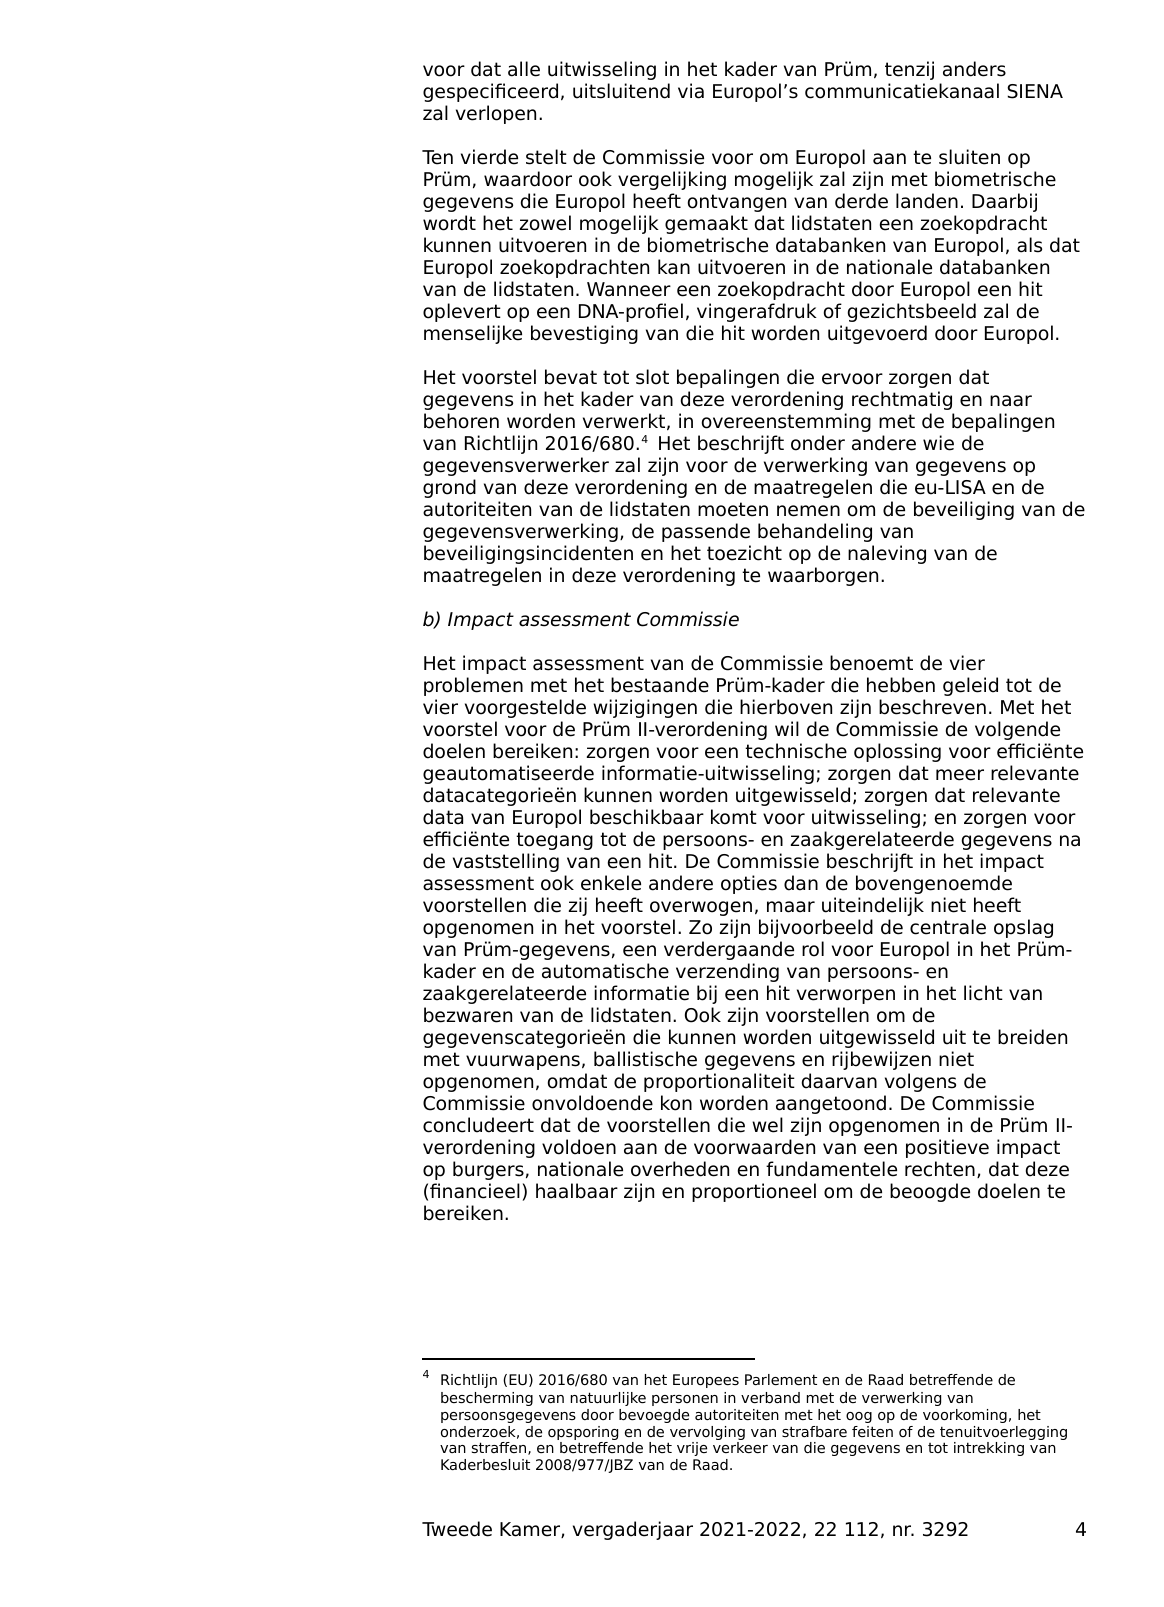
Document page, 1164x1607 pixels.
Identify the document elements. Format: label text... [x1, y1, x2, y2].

text Het impact assessment van de Commissie benoemt de vier problemen met het bestaande Prüm-kader die hebben geleid tot de vier voorgestelde wijzigingen die hierboven zijn beschreven. Met het voorstel voor de Prüm II-verordening wil de Commissie de volgende doelen bereiken: zorgen voor een technische oplossing voor efficiënte geautomatiseerde informatie-uitwisseling; zorgen dat meer relevante datacategorieën kunnen worden uitgewisseld; zorgen dat relevante data van Europol beschikbaar komt voor uitwisseling; en zorgen voor efficiënte toegang tot de persoons- en zaakgerelateerde gegevens na de vaststelling van een hit. De Commissie beschrijft in het impact assessment ook enkele andere opties dan de bovengenoemde voorstellen die zij heeft overwogen, maar uiteindelijk niet heeft opgenomen in het voorstel. Zo zijn bijvoorbeeld de centrale opslag van Prüm-gegevens, een verdergaande rol voor Europol in het Prüm-kader en de automatische verzending van persoons- en zaakgerelateerde informatie bij een hit verworpen in het licht van bezwaren van de lidstaten. Ook zijn voorstellen om de gegevenscategorieën die kunnen worden uitgewisseld uit te breiden met vuurwapens, ballistische gegevens en rijbewijzen niet opgenomen, omdat de proportionaliteit daarvan volgens de Commissie onvoldoende kon worden aangetoond. De Commissie concludeert dat de voorstellen die wel zijn opgenomen in de Prüm II-verordening voldoen aan de voorwaarden van een positieve impact op burgers, nationale overheden en fundamentele rechten, dat deze (financieel) haalbaar zijn en proportioneel om de beoogde doelen te bereiken. [422, 653, 1087, 1225]
text voor dat alle uitwisseling in het kader van Prüm, tenzij anders gespecificeerd, uitsluitend via Europol’s communicatiekanaal SIENA zal verlopen. [422, 59, 1087, 125]
subtitle b) Impact assessment Commissie [422, 609, 1087, 631]
text Het voorstel bevat tot slot bepalingen die ervoor zorgen dat gegevens in het kader van deze verordening rechtmatig en naar behoren worden verwerkt, in overeenstemming met de bepalingen van Richtlijn 2016/680. Het beschrijft onder andere wie de gegevensverwerker zal zijn voor de verwerking van gegevens op grond van deze verordening en de maatregelen die eu-LISA en de autoriteiten van de lidstaten moeten nemen om de beveiliging van de gegevensverwerking, de passende behandeling van beveiligingsincidenten en het toezicht op de naleving van de maatregelen in deze verordening te waarborgen. [422, 367, 1087, 587]
text Ten vierde stelt de Commissie voor om Europol aan te sluiten op Prüm, waardoor ook vergelijking mogelijk zal zijn met biometrische gegevens die Europol heeft ontvangen van derde landen. Daarbij wordt het zowel mogelijk gemaakt dat lidstaten een zoekopdracht kunnen uitvoeren in de biometrische databanken van Europol, als dat Europol zoekopdrachten kan uitvoeren in de nationale databanken van de lidstaten. Wanneer een zoekopdracht door Europol een hit oplevert op een DNA-profiel, vingerafdruk of gezichtsbeeld zal de menselijke bevestiging van die hit worden uitgevoerd door Europol. [422, 147, 1087, 345]
text Richtlijn (EU) 2016/680 van het Europees Parlement en de Raad betreffende de bescherming van natuurlijke personen in verband met de verwerking van persoonsgegevens door bevoegde autoriteiten met het oog op de voorkoming, het onderzoek, de opsporing en de vervolging van strafbare feiten of de tenuitvoerlegging van straffen, en betreffende het vrije verkeer van die gegevens en tot intrekking van Kaderbesluit 2008/977/JBZ van de Raad. [422, 1368, 1087, 1474]
